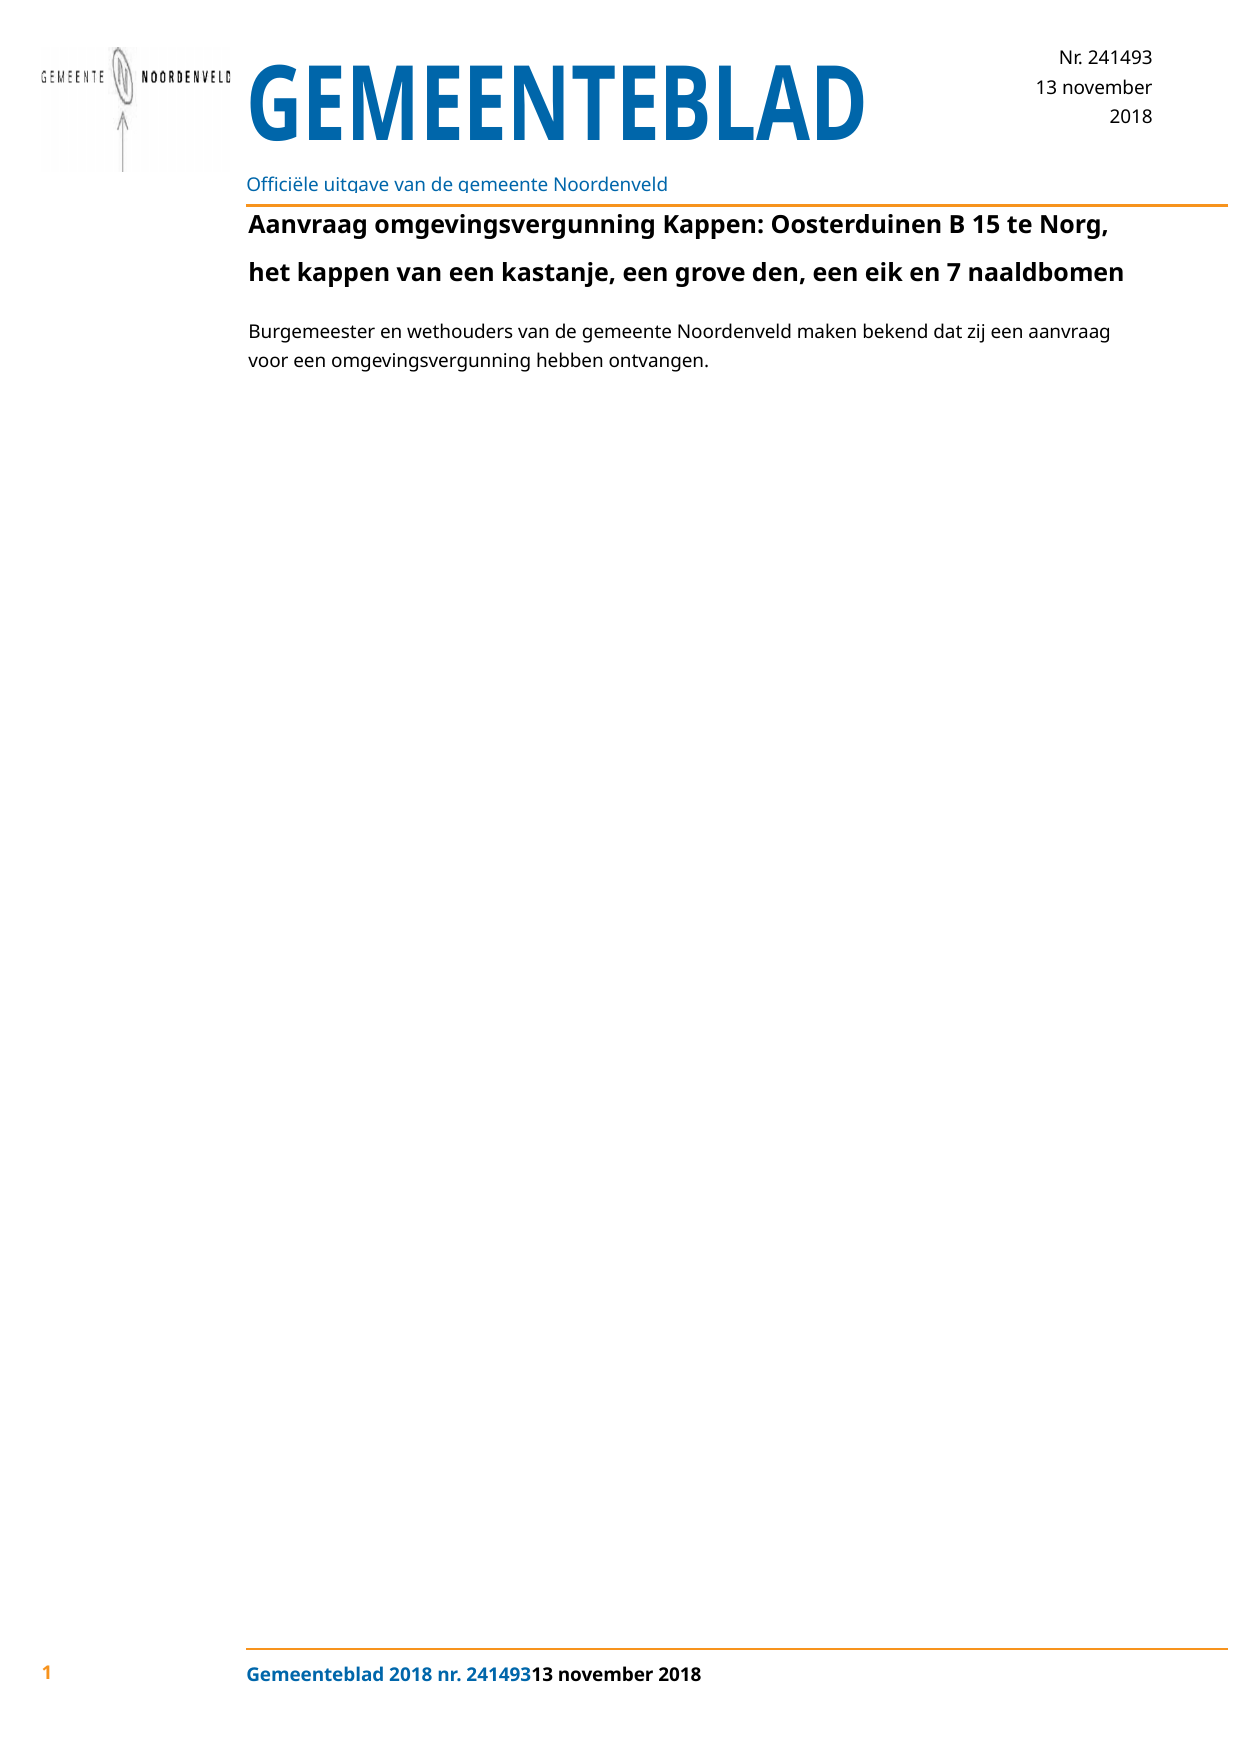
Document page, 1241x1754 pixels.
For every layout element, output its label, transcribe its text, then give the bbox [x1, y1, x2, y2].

picture [41, 47, 231, 172]
text Burgemeester en wethouders van de gemeente Noordenveld maken bekend dat zij een aanvraag voor een omgevingsvergunning hebben ontvangen. [248, 318, 1152, 373]
text Aanvraag omgevingsvergunning Kappen: Oosterduinen B 15 te Norg, het kappen van een kastanje, een grove den, een eik en 7 naaldbomen [248, 207, 1152, 288]
